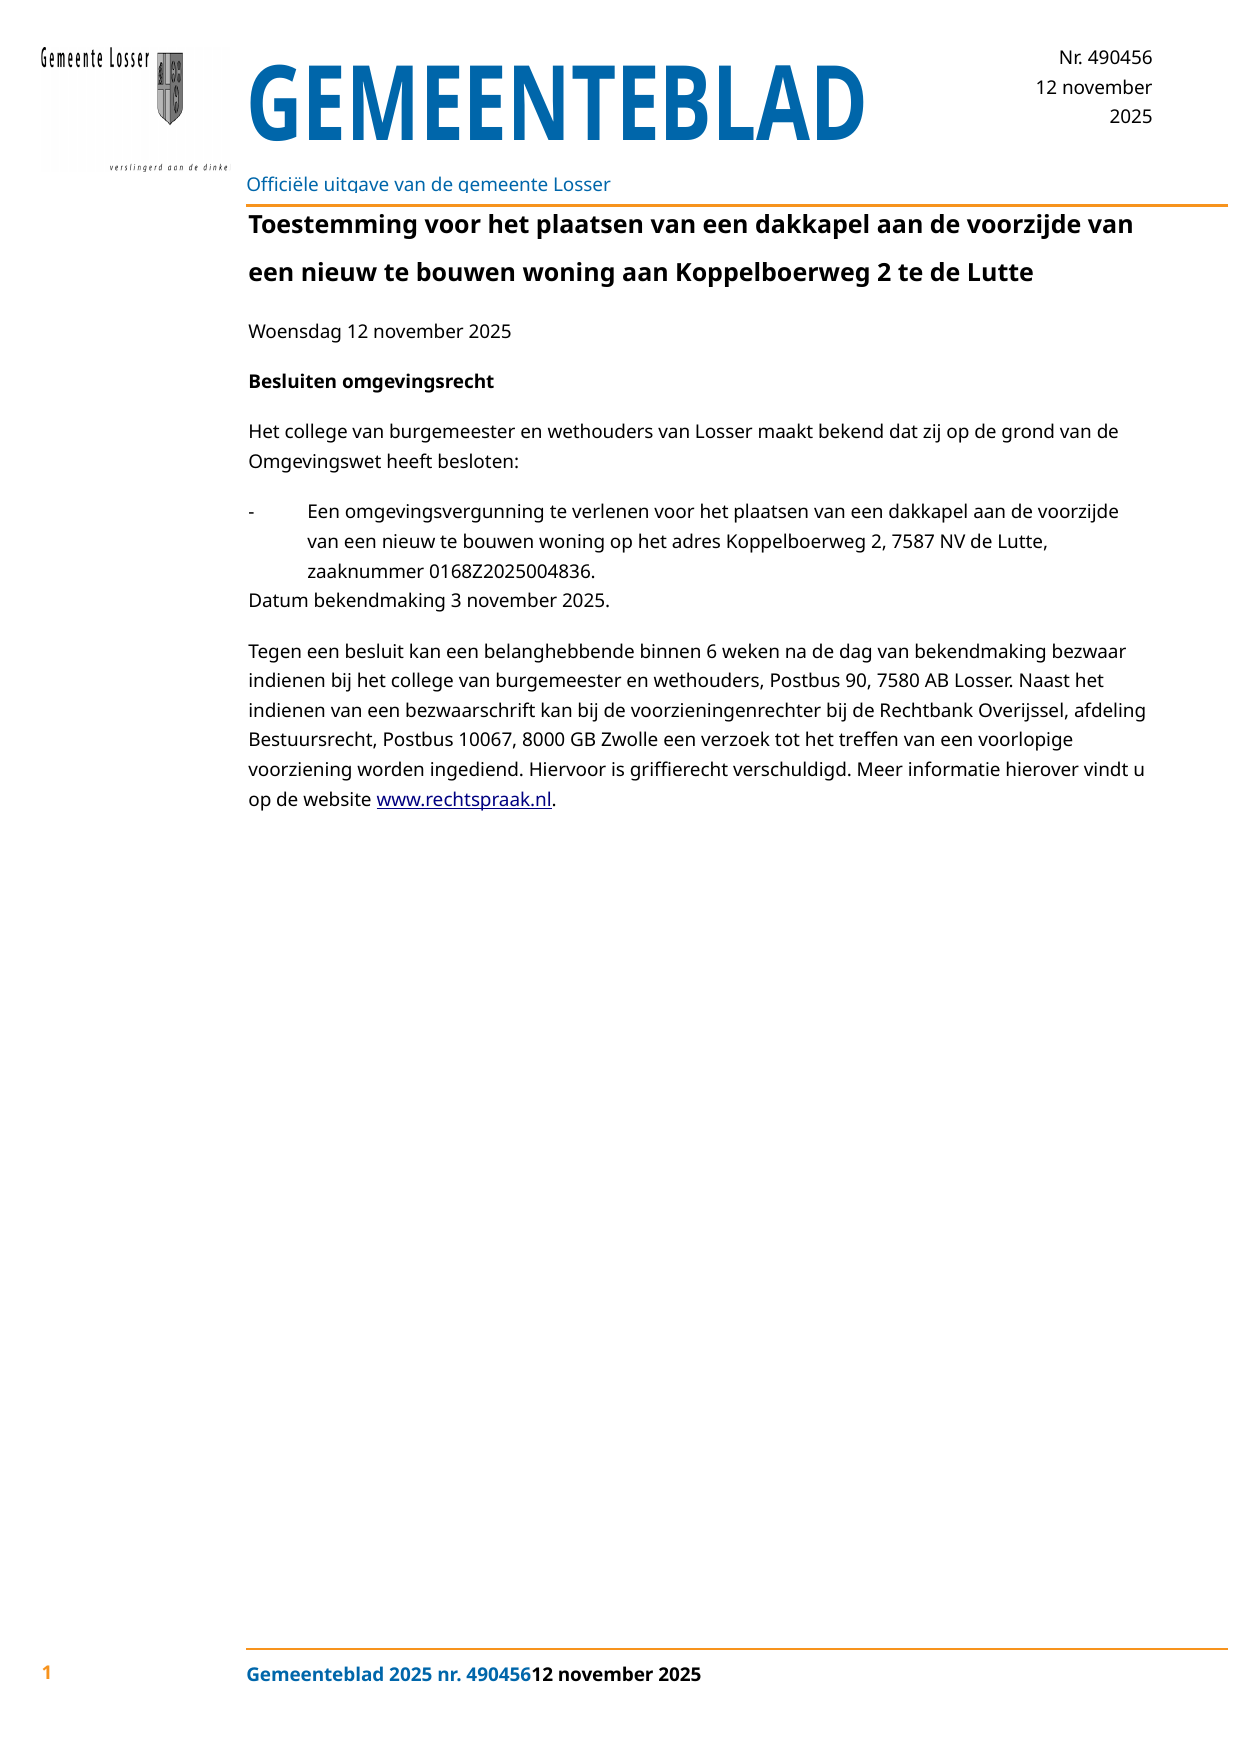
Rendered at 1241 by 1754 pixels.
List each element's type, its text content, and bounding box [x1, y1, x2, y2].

text Tegen een besluit kan een belanghebbende binnen 6 weken na de dag van bekendmaking bezwaar indienen bij het college van burgemeester en wethouders, Postbus 90, 7580 AB Losser. Naast het indienen van een bezwaarschrift kan bij de voorzieningenrechter bij de Rechtbank Overijssel, afdeling Bestuursrecht, Postbus 10067, 8000 GB Zwolle een verzoek tot het treffen van een voorlopige voorziening worden ingediend. Hiervoor is griffierecht verschuldigd. Meer informatie hierover vindt u op de website www.rechtspraak.nl. [248, 638, 1152, 812]
text Woensdag 12 november 2025 [248, 318, 1152, 344]
text Datum bekendmaking 3 november 2025. [248, 587, 1152, 613]
list Een omgevingsvergunning te verlenen voor het plaatsen van een dakkapel aan de voorzijde van een nieuw te bouwen woning op het adres Koppelboerweg 2, 7587 NV de Lutte, zaaknummer 0168Z2025004836. [248, 499, 1152, 584]
picture [41, 47, 231, 172]
text Toestemming voor het plaatsen van een dakkapel aan de voorzijde van een nieuw te bouwen woning aan Koppelboerweg 2 te de Lutte [248, 207, 1152, 288]
text Het college van burgemeester en wethouders van Losser maakt bekend dat zij op de grond van de Omgevingswet heeft besloten: [248, 419, 1152, 474]
text Besluiten omgevingsrecht [248, 368, 1152, 394]
